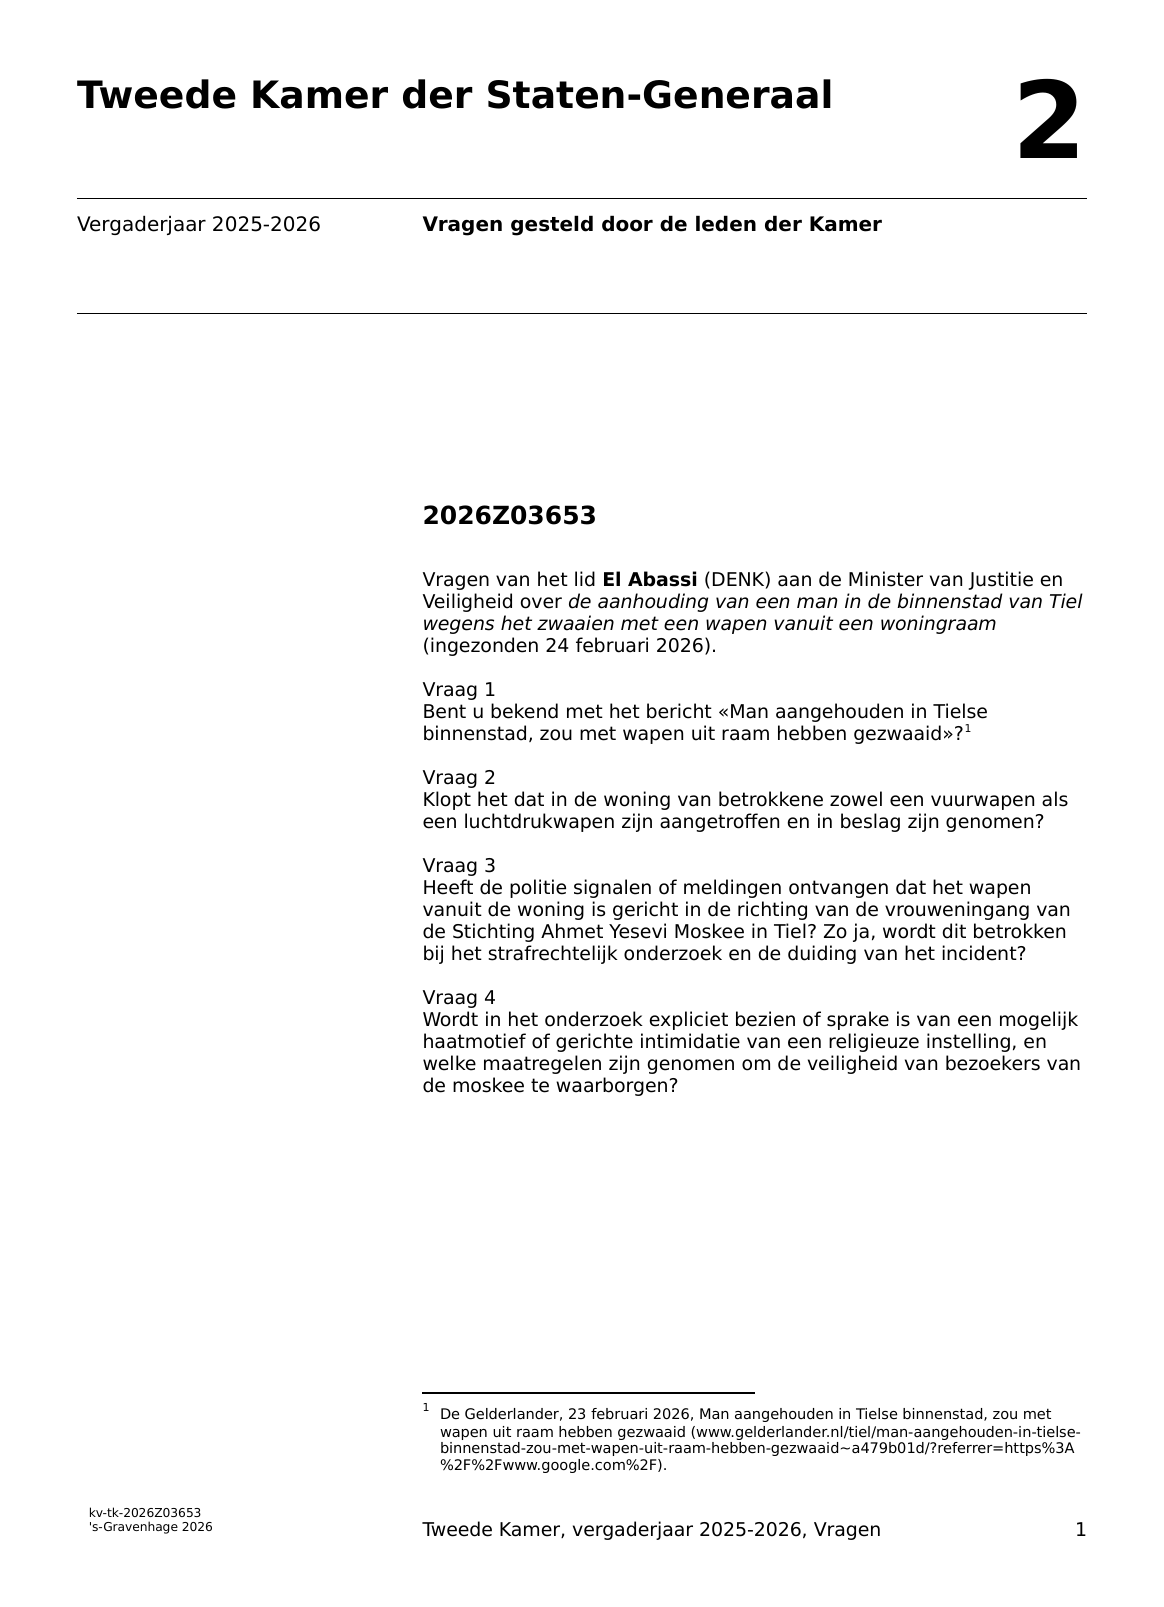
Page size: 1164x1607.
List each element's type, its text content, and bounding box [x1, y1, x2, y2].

text Vraag 2 [422, 767, 1087, 789]
text 's-Gravenhage 2026 [88, 1520, 323, 1534]
table_cell Vergaderjaar 2025-2026 [77, 199, 422, 313]
text Wordt in het onderzoek expliciet bezien of sprake is van een mogelijk haatmotief of gerichte intimidatie van een religieuze instelling, en welke maatregelen zijn genomen om de veiligheid van bezoekers van de moskee te waarborgen? [422, 1009, 1087, 1097]
text De Gelderlander, 23 februari 2026, Man aangehouden in Tielse binnenstad, zou met wapen uit raam hebben gezwaaid (www.gelderlander.nl/tiel/man-aangehouden-in-tielse-binnenstad-zou-met-wapen-uit-raam-hebben-gezwaaid~a479b01d/?referrer=https%3A%2F%2Fwww.google.com%2F). [422, 1402, 1087, 1474]
text Vraag 4 [422, 987, 1087, 1009]
text Vraag 1 [422, 679, 1087, 701]
text Klopt het dat in de woning van betrokkene zowel een vuurwapen als een luchtdrukwapen zijn aangetroffen en in beslag zijn genomen? [422, 789, 1087, 833]
text Vragen van het lid El Abassi (DENK) aan de Minister van Justitie en Veiligheid over de aanhouding van een man in de binnenstad van Tiel wegens het zwaaien met een wapen vanuit een woningraam (ingezonden 24 februari 2026). [422, 569, 1087, 657]
text kv-tk-2026Z03653 [88, 1506, 323, 1520]
table_header Tweede Kamer der Staten-Generaal [77, 59, 886, 198]
text Bent u bekend met het bericht «Man aangehouden in Tielse binnenstad, zou met wapen uit raam hebben gezwaaid»? [422, 701, 1087, 745]
table_header 2 [886, 59, 1087, 198]
text Vraag 3 [422, 855, 1087, 877]
text Heeft de politie signalen of meldingen ontvangen dat het wapen vanuit de woning is gericht in de richting van de vrouweningang van de Stichting Ahmet Yesevi Moskee in Tiel? Zo ja, wordt dit betrokken bij het strafrechtelijk onderzoek en de duiding van het incident? [422, 877, 1087, 965]
table_cell Vragen gesteld door de leden der Kamer [422, 199, 1087, 313]
text 2026Z03653 [422, 501, 1087, 531]
